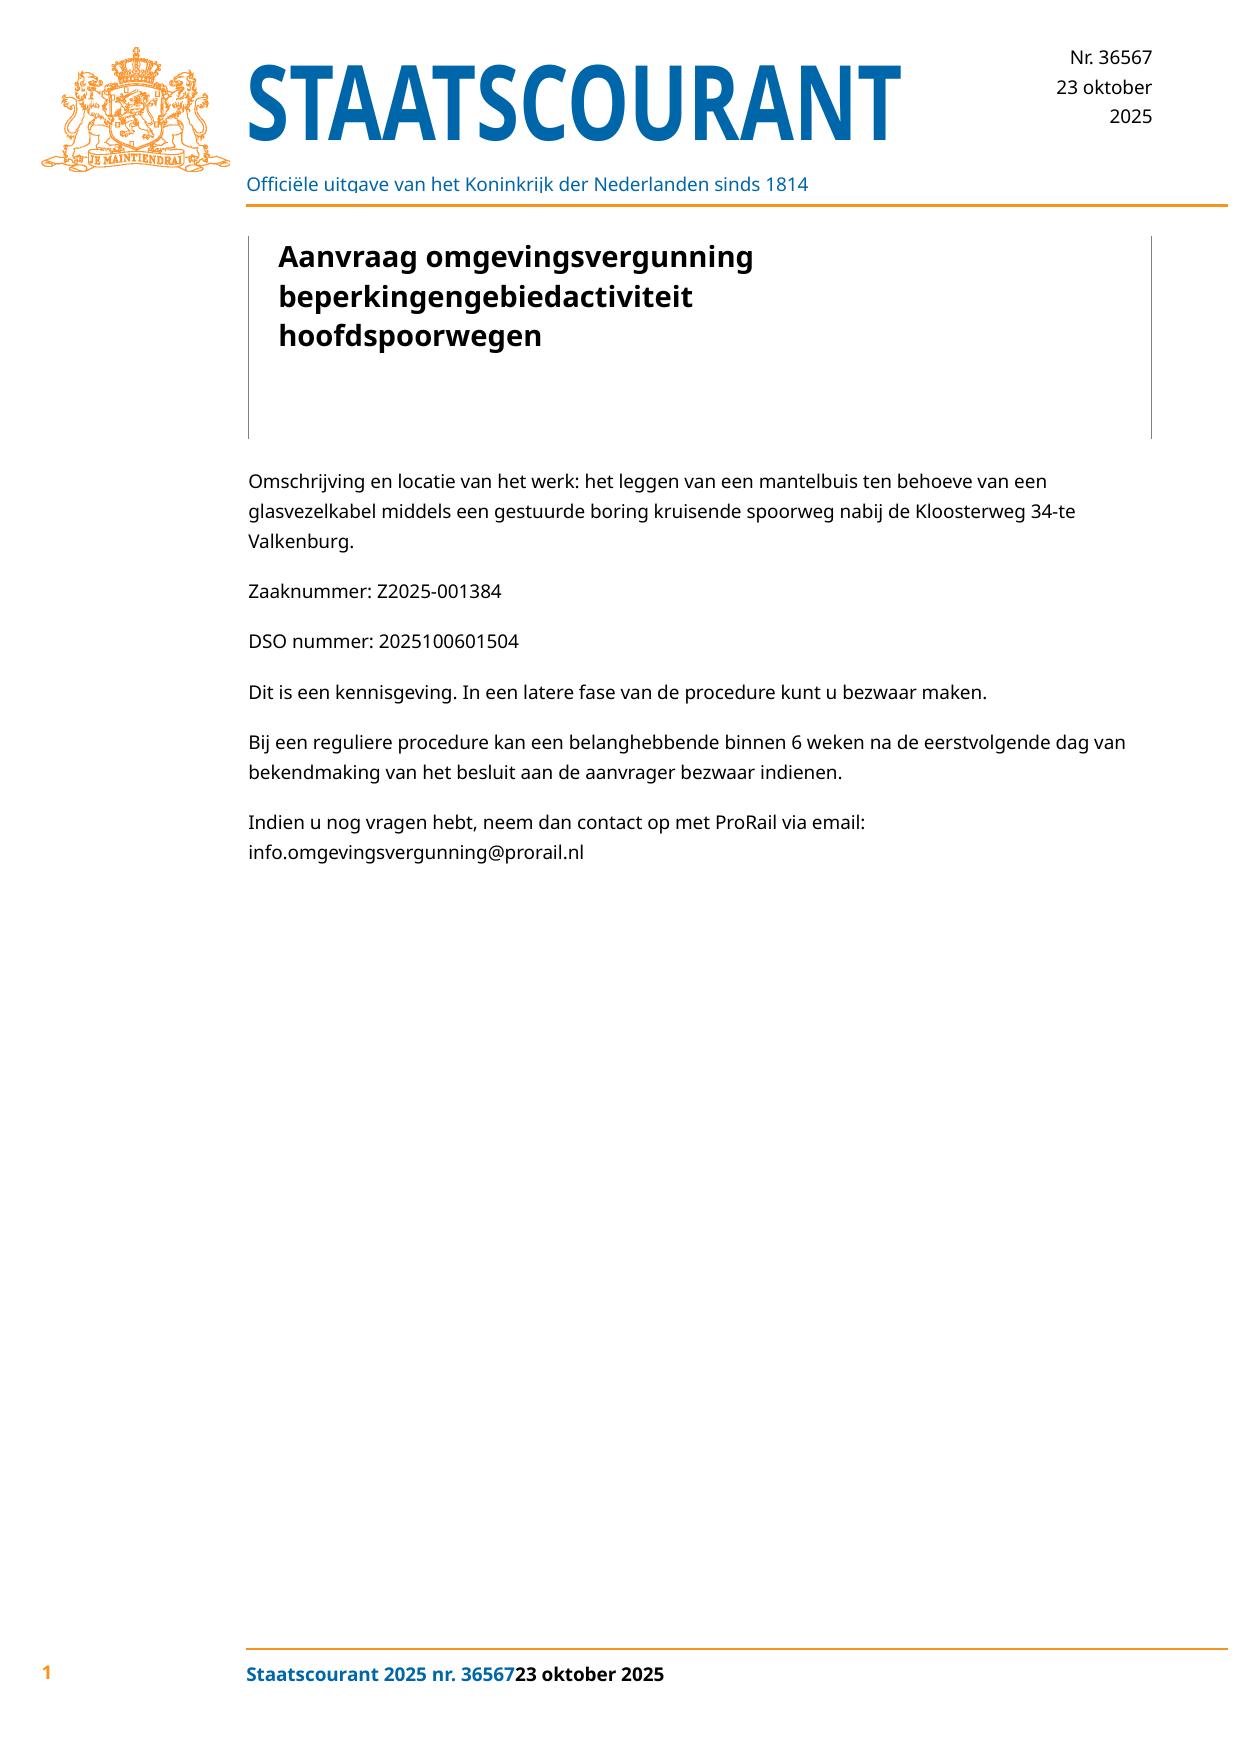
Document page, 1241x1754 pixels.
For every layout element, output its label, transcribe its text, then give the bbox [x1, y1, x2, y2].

text Omschrijving en locatie van het werk: het leggen van een mantelbuis ten behoeve van een glasvezelkabel middels een gestuurde boring kruisende spoorweg nabij de Kloosterweg 34-te Valkenburg. [248, 469, 1152, 553]
table_header Aanvraag omgevingsvergunning beperkingengebiedactiviteit hoofdspoorwegen [249, 236, 850, 439]
text DSO nummer: 2025100601504 [248, 629, 1152, 654]
table_header [850, 414, 1151, 439]
picture [41, 47, 231, 172]
text Indien u nog vragen hebt, neem dan contact op met ProRail via email: info.omgevingsvergunning@prorail.nl [248, 809, 1152, 865]
text Dit is een kennisgeving. In een latere fase van de procedure kunt u bezwaar maken. [248, 679, 1152, 705]
table_header [850, 236, 912, 413]
picture [912, 236, 1090, 414]
text Bij een reguliere procedure kan een belanghebbende binnen 6 weken na de eerstvolgende dag van bekendmaking van het besluit aan de aanvrager bezwaar indienen. [248, 729, 1152, 785]
table_header [1090, 236, 1151, 413]
text Zaaknummer: Z2025-001384 [248, 578, 1152, 604]
